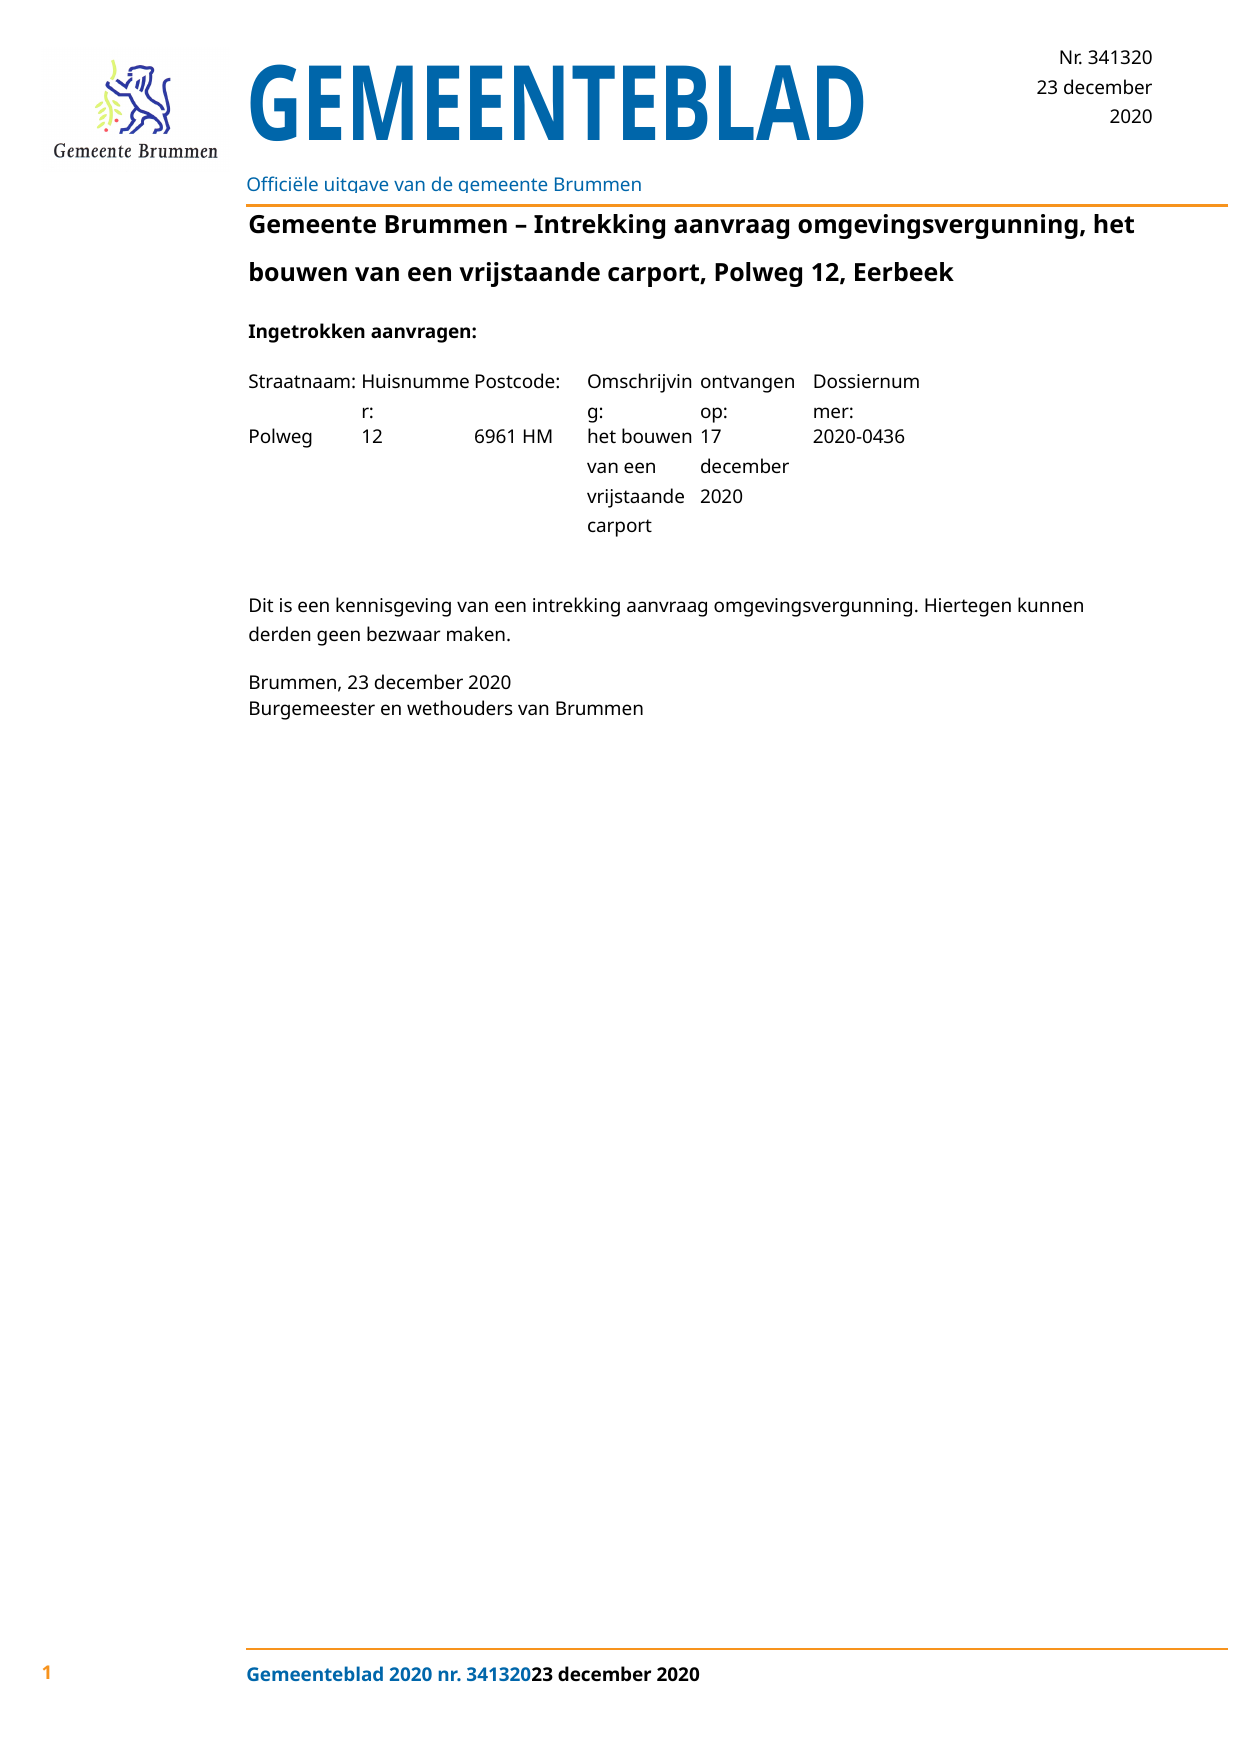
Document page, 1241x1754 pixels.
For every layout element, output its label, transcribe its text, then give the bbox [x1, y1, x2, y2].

table_cell 17 december 2020 [700, 424, 813, 538]
table_header Dossiernummer: [813, 369, 926, 424]
table_header Straatnaam: [248, 369, 361, 424]
text Gemeente Brummen – Intrekking aanvraag omgevingsvergunning, het bouwen van een vrijstaande carport, Polweg 12, Eerbeek [248, 207, 1152, 288]
table_cell 6961 HM [474, 424, 587, 538]
table_header ontvangen op: [700, 369, 813, 424]
text Dit is een kennisgeving van een intrekking aanvraag omgevingsvergunning. Hiertegen kunnen derden geen bezwaar maken. [248, 592, 1152, 647]
table_cell [926, 424, 1038, 538]
table_header Huisnummer: [361, 369, 474, 424]
text Ingetrokken aanvragen: [248, 318, 1152, 344]
table_cell Polweg [248, 424, 361, 538]
table_cell het bouwen van een vrijstaande carport [587, 424, 700, 538]
table_header [926, 369, 1038, 424]
table_cell 2020-0436 [813, 424, 926, 538]
table_cell 12 [361, 424, 474, 538]
table_header Postcode: [474, 369, 587, 424]
picture [41, 47, 231, 172]
text Burgemeester en wethouders van Brummen [248, 695, 1152, 721]
text Brummen, 23 december 2020 [248, 669, 1152, 695]
table_header [1039, 369, 1152, 424]
table_header Omschrijving: [587, 369, 700, 424]
table_cell [1039, 424, 1152, 538]
